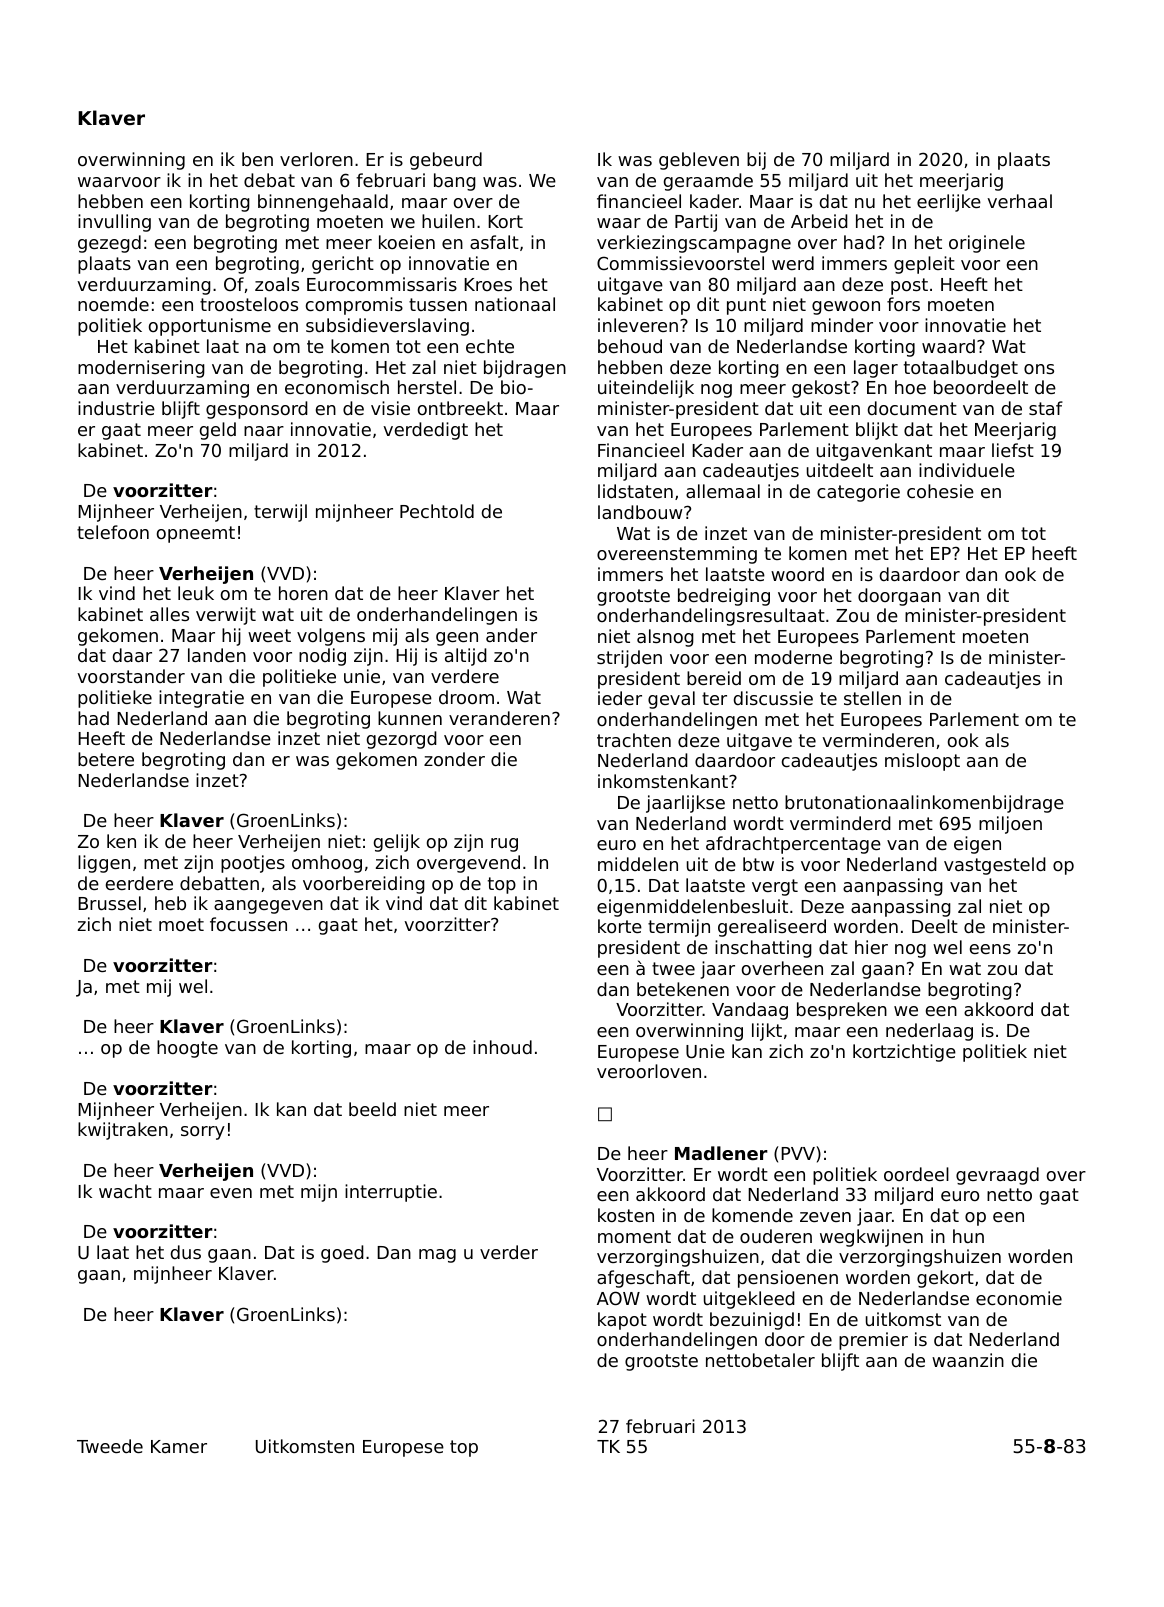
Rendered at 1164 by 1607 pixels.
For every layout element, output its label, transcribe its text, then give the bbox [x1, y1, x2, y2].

text Ik vind het leuk om te horen dat de heer Klaver het kabinet alles verwijt wat uit de onderhandelingen is gekomen. Maar hij weet volgens mij als geen ander dat daar 27 landen voor nodig zijn. Hij is altijd zo'n voorstander van die politieke unie, van verdere politieke integratie en van die Europese droom. Wat had Nederland aan die begroting kunnen veranderen? Heeft de Nederlandse inzet niet gezorgd voor een betere begroting dan er was gekomen zonder die Nederlandse inzet? [77, 584, 567, 791]
text □ [596, 1103, 1087, 1124]
text Wat is de inzet van de minister-president om tot overeenstemming te komen met het EP? Het EP heeft immers het laatste woord en is daardoor dan ook de grootste bedreiging voor het doorgaan van dit onderhandelingsresultaat. Zou de minister-president niet alsnog met het Europees Parlement moeten strijden voor een moderne begroting? Is de minister-president bereid om de 19 miljard aan cadeautjes in ieder geval ter discussie te stellen in de onderhandelingen met het Europees Parlement om te trachten deze uitgave te verminderen, ook als Nederland daardoor cadeautjes misloopt aan de inkomstenkant? [596, 523, 1087, 793]
text Voorzitter. Er wordt een politiek oordeel gevraagd over een akkoord dat Nederland 33 miljard euro netto gaat kosten in de komende zeven jaar. En dat op een moment dat de ouderen wegkwijnen in hun verzorgingshuizen, dat die verzorgingshuizen worden afgeschaft, dat pensioenen worden gekort, dat de AOW wordt uitgekleed en de Nederlandse economie kapot wordt bezuinigd! En de uitkomst van de onderhandelingen door de premier is dat Nederland de grootste nettobetaler blijft aan de waanzin die [596, 1164, 1087, 1372]
text U laat het dus gaan. Dat is goed. Dan mag u verder gaan, mijnheer Klaver. [77, 1243, 567, 1284]
text Ja, met mij wel. [77, 976, 567, 997]
text Het kabinet laat na om te komen tot een echte modernisering van de begroting. Het zal niet bijdragen aan verduurzaming en economisch herstel. De bio-industrie blijft gesponsord en de visie ontbreekt. Maar er gaat meer geld naar innovatie, verdedigt het kabinet. Zo'n 70 miljard in 2012. [77, 337, 567, 461]
text De heer Klaver (GroenLinks): [77, 811, 567, 832]
text Mijnheer Verheijen. Ik kan dat beeld niet meer kwijtraken, sorry! [77, 1099, 567, 1141]
text De voorzitter: [77, 481, 567, 502]
text De voorzitter: [77, 1079, 567, 1099]
text Ik was gebleven bij de 70 miljard in 2020, in plaats van de geraamde 55 miljard uit het meerjarig financieel kader. Maar is dat nu het eerlijke verhaal waar de Partij van de Arbeid het in de verkiezingscampagne over had? In het originele Commissievoorstel werd immers gepleit voor een uitgave van 80 miljard aan deze post. Heeft het kabinet op dit punt niet gewoon fors moeten inleveren? Is 10 miljard minder voor innovatie het behoud van de Nederlandse korting waard? Wat hebben deze korting en een lager totaalbudget ons uiteindelijk nog meer gekost? En hoe beoordeelt de minister-president dat uit een document van de staf van het Europees Parlement blijkt dat het Meerjarig Financieel Kader aan de uitgavenkant maar liefst 19 miljard aan cadeautjes uitdeelt aan individuele lidstaten, allemaal in de categorie cohesie en landbouw? [596, 150, 1087, 523]
text Zo ken ik de heer Verheijen niet: gelijk op zijn rug liggen, met zijn pootjes omhoog, zich overgevend. In de eerdere debatten, als voorbereiding op de top in Brussel, heb ik aangegeven dat ik vind dat dit kabinet zich niet moet focussen … gaat het, voorzitter? [77, 832, 567, 936]
text De heer Klaver (GroenLinks): [77, 1017, 567, 1038]
text Voorzitter. Vandaag bespreken we een akkoord dat een overwinning lijkt, maar een nederlaag is. De Europese Unie kan zich zo'n kortzichtige politiek niet veroorloven. [596, 1000, 1087, 1083]
text Ik wacht maar even met mijn interruptie. [77, 1182, 567, 1202]
text … op de hoogte van de korting, maar op de inhoud. [77, 1038, 567, 1059]
text De voorzitter: [77, 956, 567, 976]
text Mijnheer Verheijen, terwijl mijnheer Pechtold de telefoon opneemt! [77, 502, 567, 543]
text De heer Verheijen (VVD): [77, 563, 567, 584]
text De voorzitter: [77, 1222, 567, 1243]
text De heer Verheijen (VVD): [77, 1161, 567, 1182]
text De heer Madlener (PVV): [596, 1144, 1087, 1164]
text De heer Klaver (GroenLinks): [77, 1304, 567, 1325]
text overwinning en ik ben verloren. Er is gebeurd waarvoor ik in het debat van 6 februari bang was. We hebben een korting binnengehaald, maar over de invulling van de begroting moeten we huilen. Kort gezegd: een begroting met meer koeien en asfalt, in plaats van een begroting, gericht op innovatie en verduurzaming. Of, zoals Eurocommissaris Kroes het noemde: een troosteloos compromis tussen nationaal politiek opportunisme en subsidieverslaving. [77, 150, 567, 337]
text De jaarlijkse netto brutonationaalinkomenbijdrage van Nederland wordt verminderd met 695 miljoen euro en het afdrachtpercentage van de eigen middelen uit de btw is voor Nederland vastgesteld op 0,15. Dat laatste vergt een aanpassing van het eigenmiddelenbesluit. Deze aanpassing zal niet op korte termijn gerealiseerd worden. Deelt de minister-president de inschatting dat hier nog wel eens zo'n een à twee jaar overheen zal gaan? En wat zou dat dan betekenen voor de Nederlandse begroting? [596, 793, 1087, 1000]
